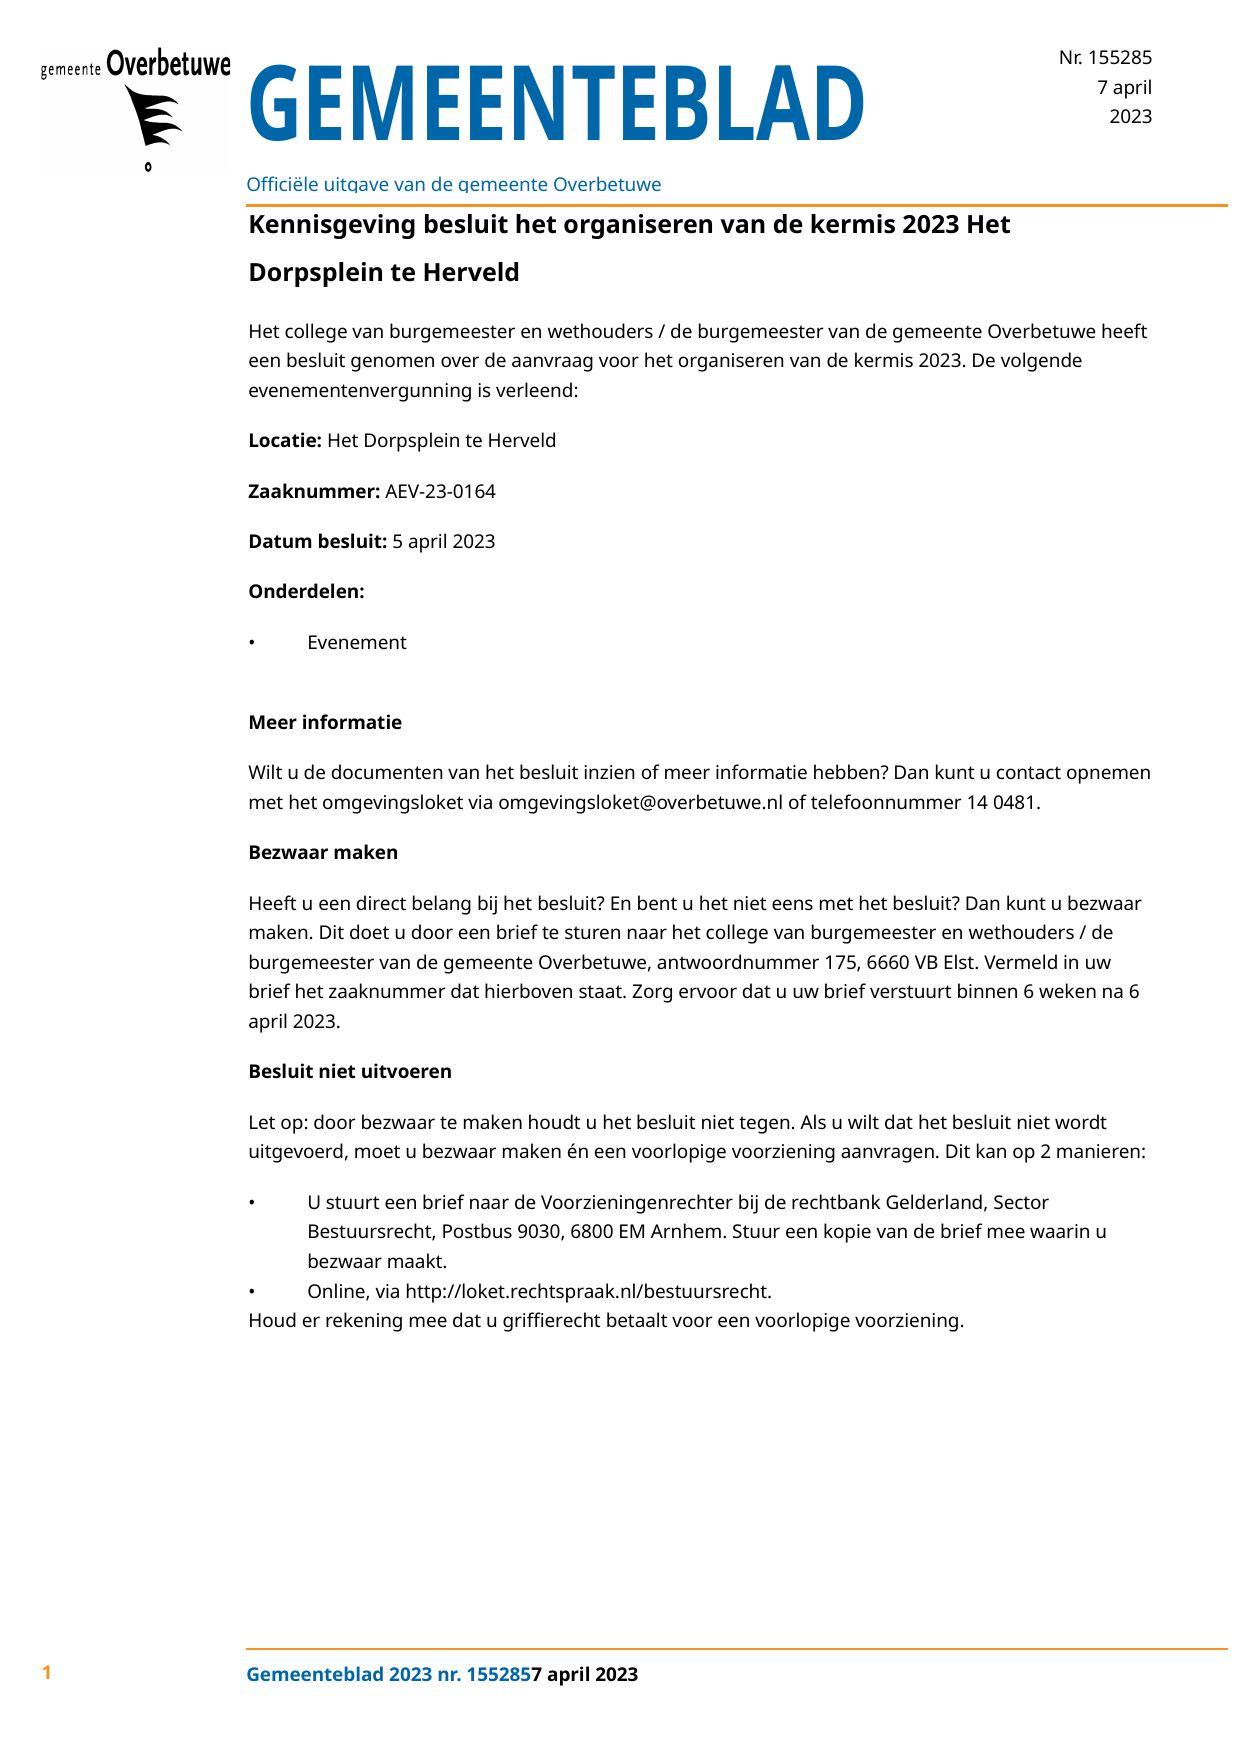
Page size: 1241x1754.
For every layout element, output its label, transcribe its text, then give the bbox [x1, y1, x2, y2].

text Datum besluit: 5 april 2023 [248, 528, 1152, 554]
text Meer informatie [248, 709, 1152, 735]
list Evenement [248, 629, 1152, 655]
text Wilt u de documenten van het besluit inzien of meer informatie hebben? Dan kunt u contact opnemen met het omgevingsloket via omgevingsloket@overbetuwe.nl of telefoonnummer 14 0481. [248, 759, 1152, 815]
text Houd er rekening mee dat u griffierecht betaalt voor een voorlopige voorziening. [248, 1307, 1152, 1333]
text Zaaknummer: AEV-23-0164 [248, 478, 1152, 504]
text Let op: door bezwaar te maken houdt u het besluit niet tegen. Als u wilt dat het besluit niet wordt uitgevoerd, moet u bezwaar maken én een voorlopige voorziening aanvragen. Dit kan op 2 manieren: [248, 1109, 1152, 1164]
text Besluit niet uitvoeren [248, 1059, 1152, 1084]
text Kennisgeving besluit het organiseren van de kermis 2023 Het Dorpsplein te Herveld [248, 207, 1152, 288]
text Heeft u een direct belang bij het besluit? En bent u het niet eens met het besluit? Dan kunt u bezwaar maken. Dit doet u door een brief te sturen naar het college van burgemeester en wethouders / de burgemeester van de gemeente Overbetuwe, antwoordnummer 175, 6660 VB Elst. Vermeld in uw brief het zaaknummer dat hierboven staat. Zorg ervoor dat u uw brief verstuurt binnen 6 weken na 6 april 2023. [248, 890, 1152, 1034]
text Locatie: Het Dorpsplein te Herveld [248, 427, 1152, 453]
list Online, via http://loket.rechtspraak.nl/bestuursrecht. [248, 1278, 1152, 1304]
text Het college van burgemeester en wethouders / de burgemeester van de gemeente Overbetuwe heeft een besluit genomen over de aanvraag voor het organiseren van de kermis 2023. De volgende evenementenvergunning is verleend: [248, 318, 1152, 403]
text Bezwaar maken [248, 839, 1152, 865]
text Onderdelen: [248, 579, 1152, 604]
list U stuurt een brief naar de Voorzieningenrechter bij de rechtbank Gelderland, Sector Bestuursrecht, Postbus 9030, 6800 EM Arnhem. Stuur een kopie van de brief mee waarin u bezwaar maakt. [248, 1189, 1152, 1274]
picture [41, 47, 231, 172]
